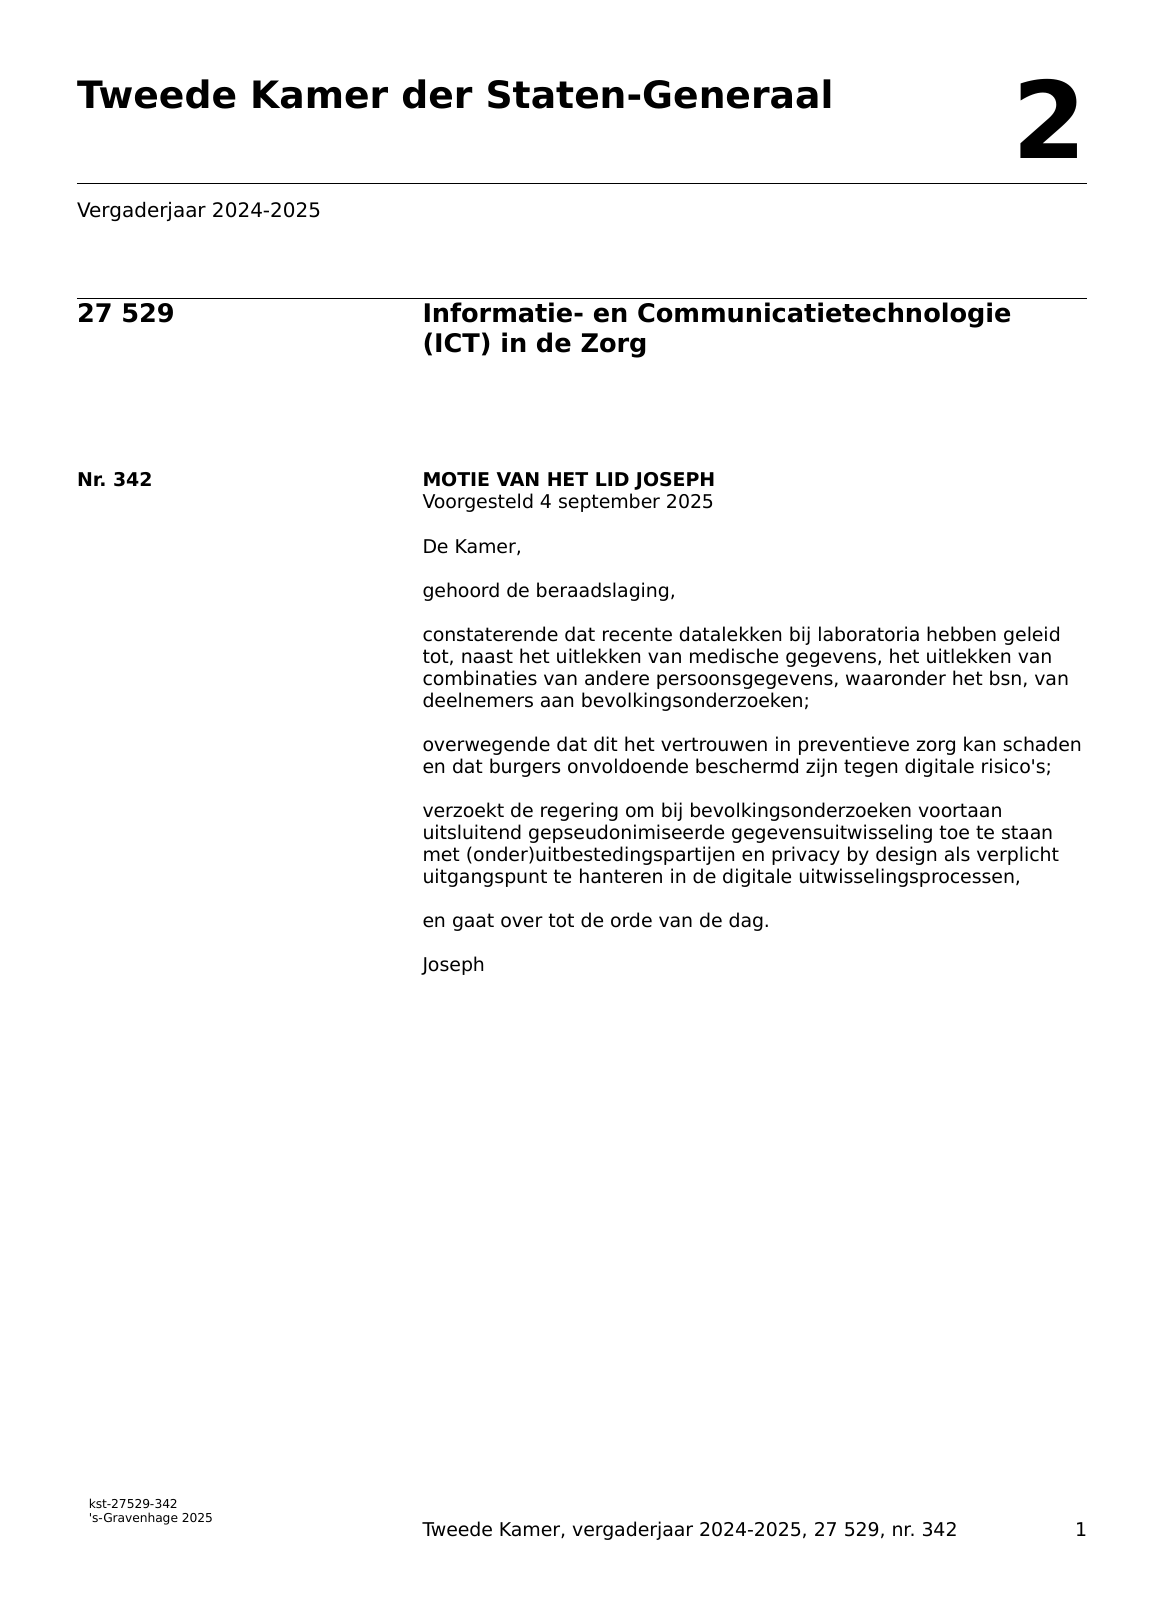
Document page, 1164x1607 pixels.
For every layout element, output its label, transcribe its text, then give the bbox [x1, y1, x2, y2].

text constaterende dat recente datalekken bij laboratoria hebben geleid tot, naast het uitlekken van medische gegevens, het uitlekken van combinaties van andere persoonsgegevens, waaronder het bsn, van deelnemers aan bevolkingsonderzoeken; [422, 624, 1087, 712]
text Voorgesteld 4 september 2025 [422, 491, 1087, 513]
text en gaat over tot de orde van de dag. [422, 910, 1087, 932]
text overwegende dat dit het vertrouwen in preventieve zorg kan schaden en dat burgers onvoldoende beschermd zijn tegen digitale risico's; [422, 734, 1087, 778]
table_cell Vergaderjaar 2024-2025 [77, 184, 1087, 298]
text 's-Gravenhage 2025 [88, 1511, 323, 1525]
subtitle 27 529 Informatie- en Communicatietechnologie (ICT) in de Zorg [77, 299, 1087, 358]
table_header 2 [886, 59, 1087, 183]
text verzoekt de regering om bij bevolkingsonderzoeken voortaan uitsluitend gepseudonimiseerde gegevensuitwisseling toe te staan met (onder)uitbestedingspartijen en privacy by design als verplicht uitgangspunt te hanteren in de digitale uitwisselingsprocessen, [422, 800, 1087, 888]
subtitle Nr. 342 MOTIE VAN HET LID JOSEPH [77, 469, 1087, 491]
text gehoord de beraadslaging, [422, 580, 1087, 602]
text De Kamer, [422, 536, 1087, 557]
table_header Tweede Kamer der Staten-Generaal [77, 59, 886, 183]
text kst-27529-342 [88, 1497, 323, 1511]
text Joseph [422, 954, 1087, 976]
